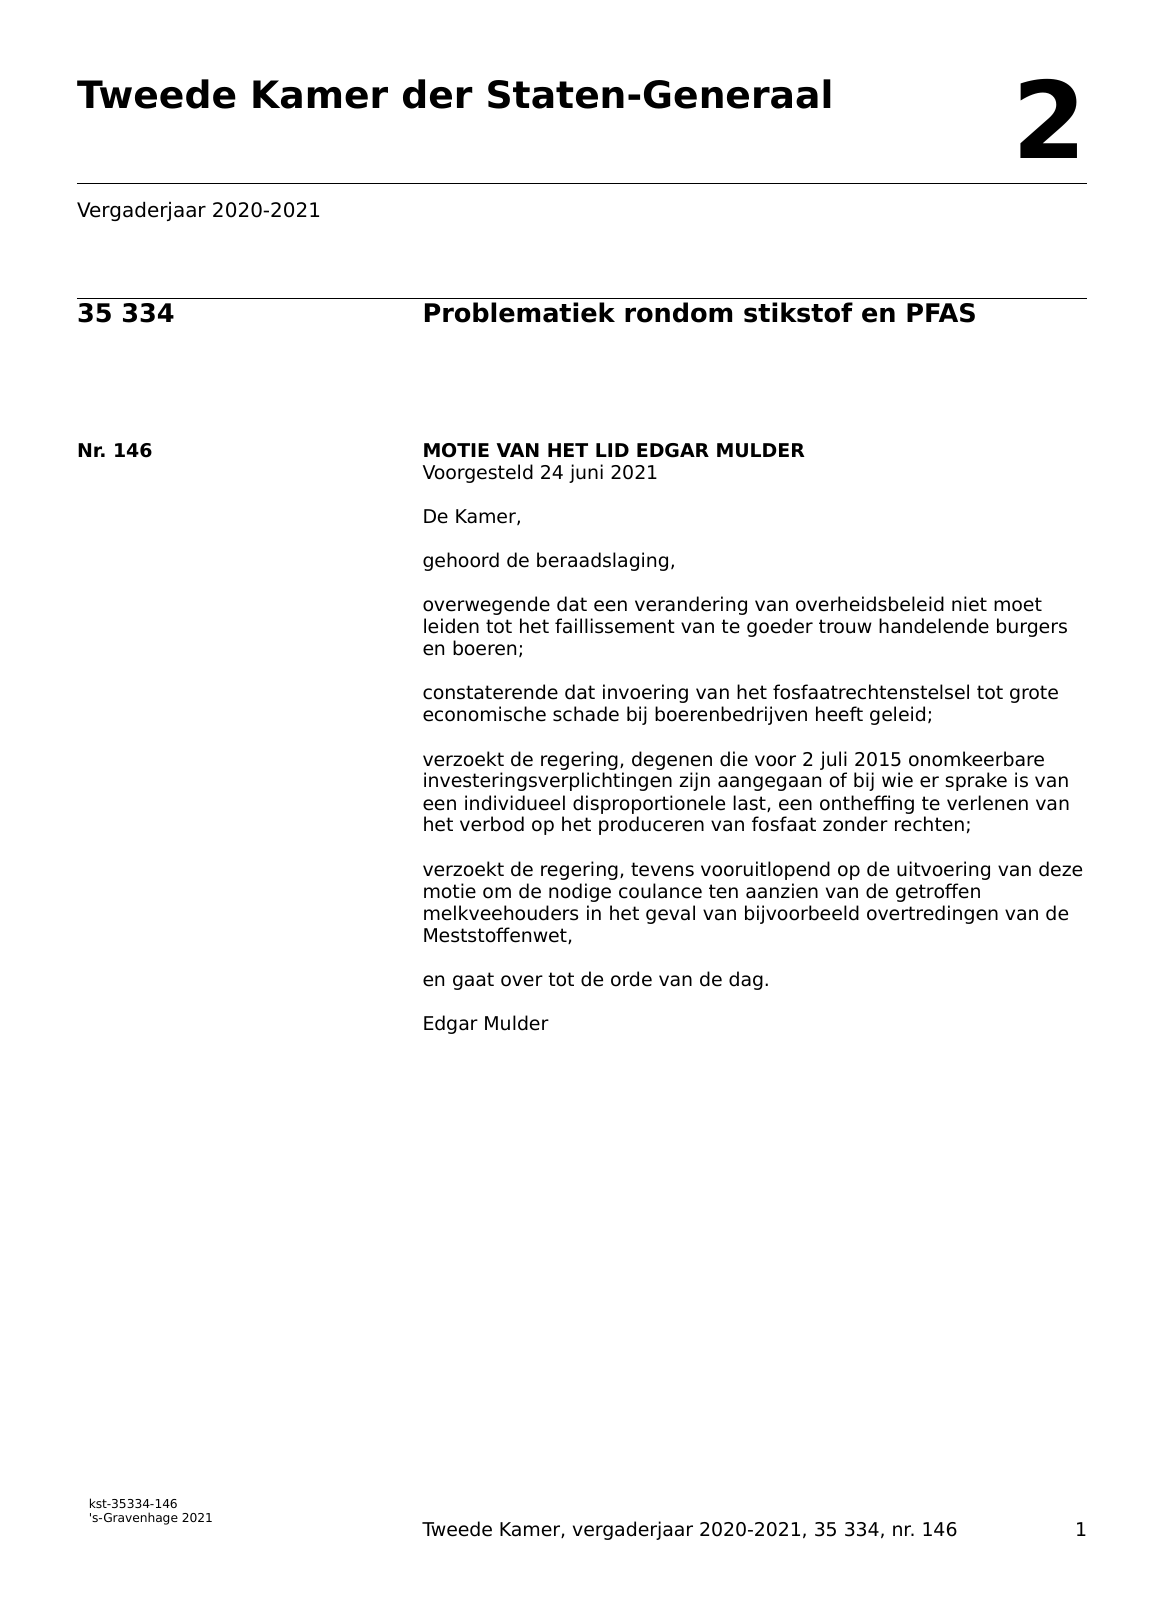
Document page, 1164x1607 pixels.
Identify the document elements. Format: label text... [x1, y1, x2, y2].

table_header 2 [886, 59, 1087, 183]
text verzoekt de regering, tevens vooruitlopend op de uitvoering van deze motie om de nodige coulance ten aanzien van de getroffen melkveehouders in het geval van bijvoorbeeld overtredingen van de Meststoffenwet, [422, 858, 1087, 946]
subtitle Nr. 146 MOTIE VAN HET LID EDGAR MULDER [77, 440, 1087, 462]
text overwegende dat een verandering van overheidsbeleid niet moet leiden tot het faillissement van te goeder trouw handelende burgers en boeren; [422, 594, 1087, 660]
text Edgar Mulder [422, 1013, 1087, 1035]
text 's-Gravenhage 2021 [88, 1511, 323, 1525]
text constaterende dat invoering van het fosfaatrechtenstelsel tot grote economische schade bij boerenbedrijven heeft geleid; [422, 682, 1087, 726]
text kst-35334-146 [88, 1497, 323, 1511]
text Voorgesteld 24 juni 2021 [422, 462, 1087, 484]
text verzoekt de regering, degenen die voor 2 juli 2015 onomkeerbare investeringsverplichtingen zijn aangegaan of bij wie er sprake is van een individueel disproportionele last, een ontheffing te verlenen van het verbod op het produceren van fosfaat zonder rechten; [422, 748, 1087, 836]
table_cell Vergaderjaar 2020-2021 [77, 184, 1087, 298]
text gehoord de beraadslaging, [422, 550, 1087, 572]
table_header Tweede Kamer der Staten-Generaal [77, 59, 886, 183]
subtitle 35 334 Problematiek rondom stikstof en PFAS [77, 299, 1087, 329]
text De Kamer, [422, 506, 1087, 528]
text en gaat over tot de orde van de dag. [422, 969, 1087, 991]
